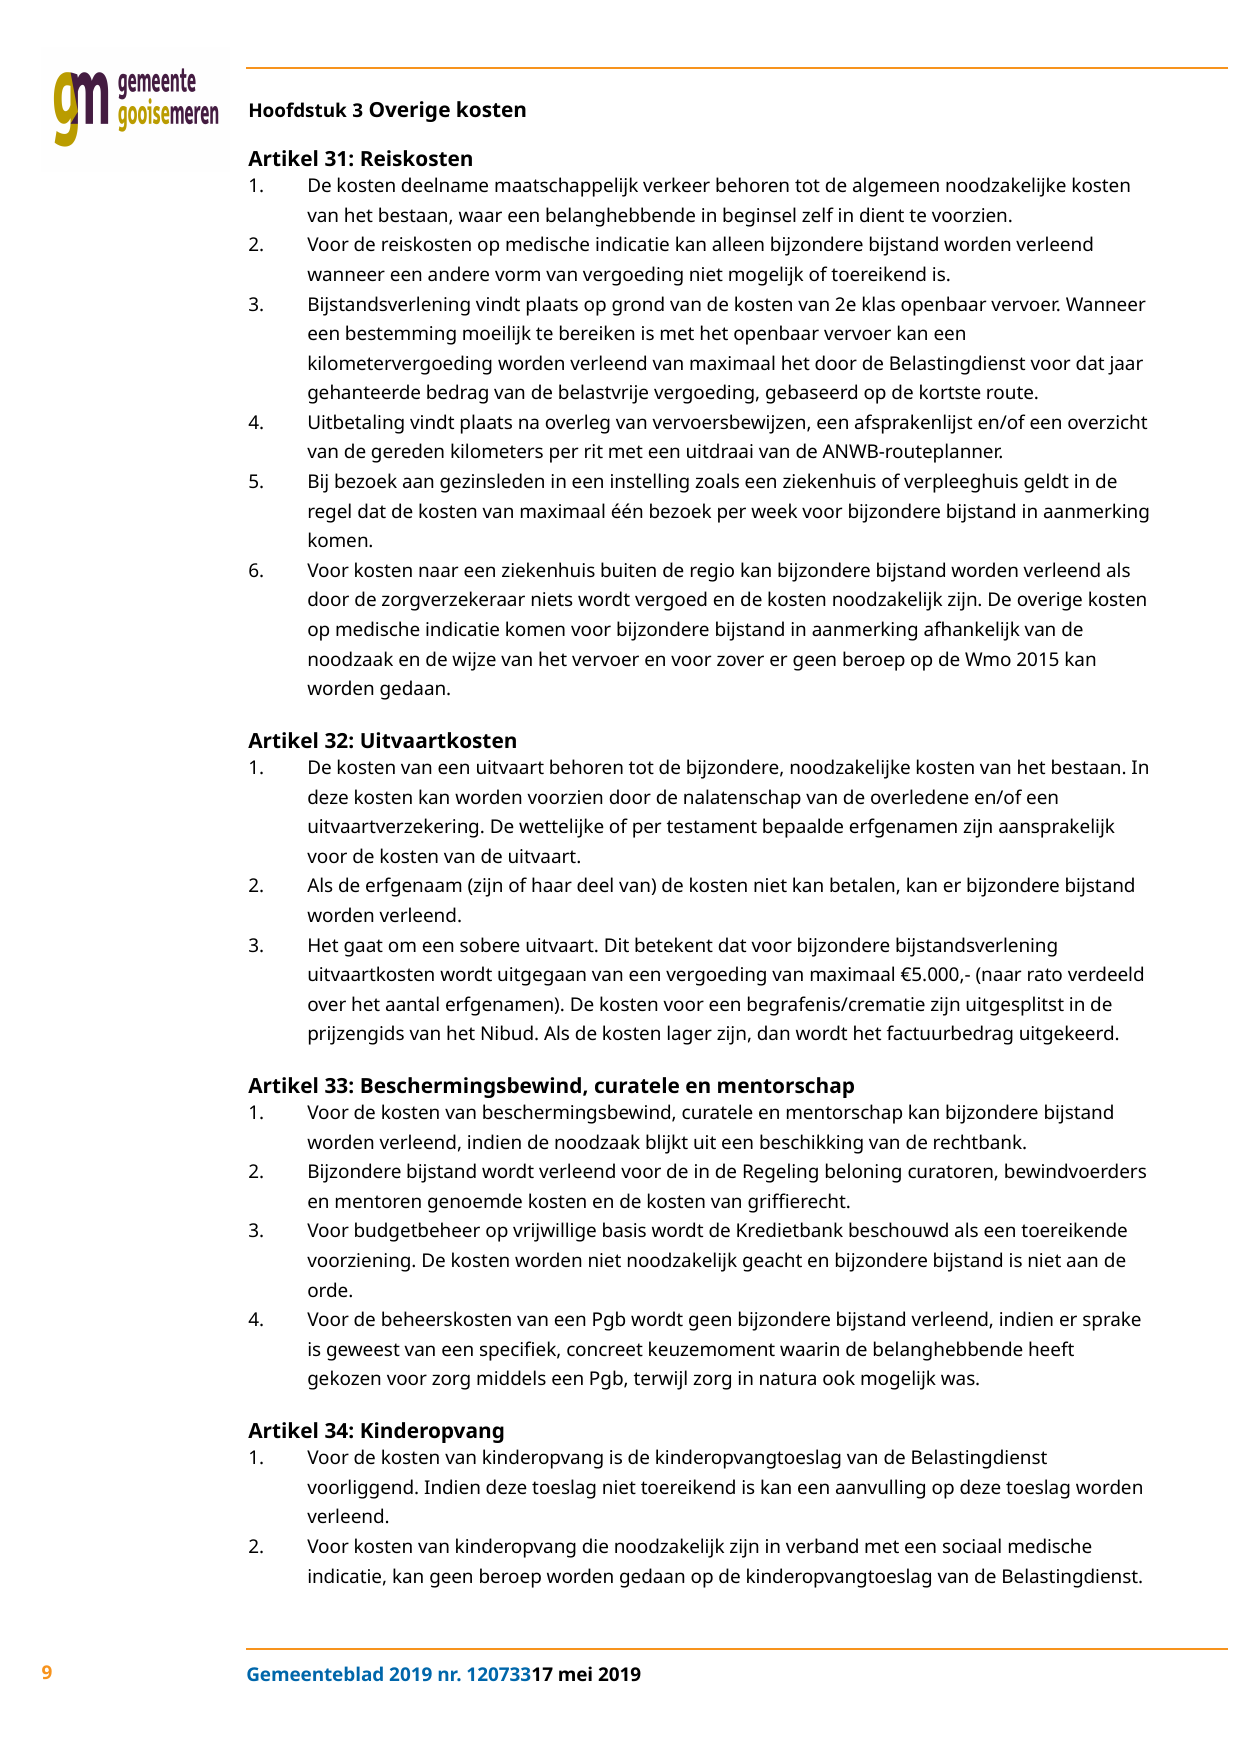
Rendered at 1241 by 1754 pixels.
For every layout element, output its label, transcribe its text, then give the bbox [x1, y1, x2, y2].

text Artikel 32: Uitvaartkosten [248, 726, 1152, 754]
list Voor de kosten van kinderopvang is de kinderopvangtoeslag van de Belastingdienst voorliggend. Indien deze toeslag niet toereikend is kan een aanvulling op deze toeslag worden verleend. [248, 1444, 1152, 1529]
list Voor de reiskosten op medische indicatie kan alleen bijzondere bijstand worden verleend wanneer een andere vorm van vergoeding niet mogelijk of toereikend is. [248, 232, 1152, 287]
list Bijstandsverlening vindt plaats op grond van de kosten van 2e klas openbaar vervoer. Wanneer een bestemming moeilijk te bereiken is met het openbaar vervoer kan een kilometervergoeding worden verleend van maximaal het door de Belastingdienst voor dat jaar gehanteerde bedrag van de belastvrije vergoeding, gebaseerd op de kortste route. [248, 291, 1152, 405]
text Artikel 34: Kinderopvang [248, 1416, 1152, 1444]
text Hoofdstuk 3 Overige kosten [248, 95, 1152, 123]
list Bijzondere bijstand wordt verleend voor de in de Regeling beloning curatoren, bewindvoerders en mentoren genoemde kosten en de kosten van griffierecht. [248, 1158, 1152, 1214]
list De kosten van een uitvaart behoren tot de bijzondere, noodzakelijke kosten van het bestaan. In deze kosten kan worden voorzien door de nalatenschap van de overledene en/of een uitvaartverzekering. De wettelijke of per testament bepaalde erfgenamen zijn aansprakelijk voor de kosten van de uitvaart. [248, 754, 1152, 869]
list De kosten deelname maatschappelijk verkeer behoren tot de algemeen noodzakelijke kosten van het bestaan, waar een belanghebbende in beginsel zelf in dient te voorzien. [248, 172, 1152, 228]
list Voor kosten naar een ziekenhuis buiten de regio kan bijzondere bijstand worden verleend als door de zorgverzekeraar niets wordt vergoed en de kosten noodzakelijk zijn. De overige kosten op medische indicatie komen voor bijzondere bijstand in aanmerking afhankelijk van de noodzaak en de wijze van het vervoer en voor zover er geen beroep op de Wmo 2015 kan worden gedaan. [248, 557, 1152, 701]
picture [41, 47, 231, 172]
list Uitbetaling vindt plaats na overleg van vervoersbewijzen, een afsprakenlijst en/of een overzicht van de gereden kilometers per rit met een uitdraai van de ANWB-routeplanner. [248, 409, 1152, 464]
list Voor budgetbeheer op vrijwillige basis wordt de Kredietbank beschouwd als een toereikende voorziening. De kosten worden niet noodzakelijk geacht en bijzondere bijstand is niet aan de orde. [248, 1218, 1152, 1303]
text Artikel 33: Beschermingsbewind, curatele en mentorschap [248, 1071, 1152, 1099]
list Bij bezoek aan gezinsleden in een instelling zoals een ziekenhuis of verpleeghuis geldt in de regel dat de kosten van maximaal één bezoek per week voor bijzondere bijstand in aanmerking komen. [248, 468, 1152, 553]
text Artikel 31: Reiskosten [248, 144, 1152, 172]
list Voor de kosten van beschermingsbewind, curatele en mentorschap kan bijzondere bijstand worden verleend, indien de noodzaak blijkt uit een beschikking van de rechtbank. [248, 1099, 1152, 1155]
list Voor kosten van kinderopvang die noodzakelijk zijn in verband met een sociaal medische indicatie, kan geen beroep worden gedaan op de kinderopvangtoeslag van de Belastingdienst. [248, 1533, 1152, 1588]
list Voor de beheerskosten van een Pgb wordt geen bijzondere bijstand verleend, indien er sprake is geweest van een specifiek, concreet keuzemoment waarin de belanghebbende heeft gekozen voor zorg middels een Pgb, terwijl zorg in natura ook mogelijk was. [248, 1306, 1152, 1391]
list Het gaat om een sobere uitvaart. Dit betekent dat voor bijzondere bijstandsverlening uitvaartkosten wordt uitgegaan van een vergoeding van maximaal €5.000,- (naar rato verdeeld over het aantal erfgenamen). De kosten voor een begrafenis/crematie zijn uitgesplitst in de prijzengids van het Nibud. Als de kosten lager zijn, dan wordt het factuurbedrag uitgekeerd. [248, 932, 1152, 1046]
list Als de erfgenaam (zijn of haar deel van) de kosten niet kan betalen, kan er bijzondere bijstand worden verleend. [248, 873, 1152, 928]
